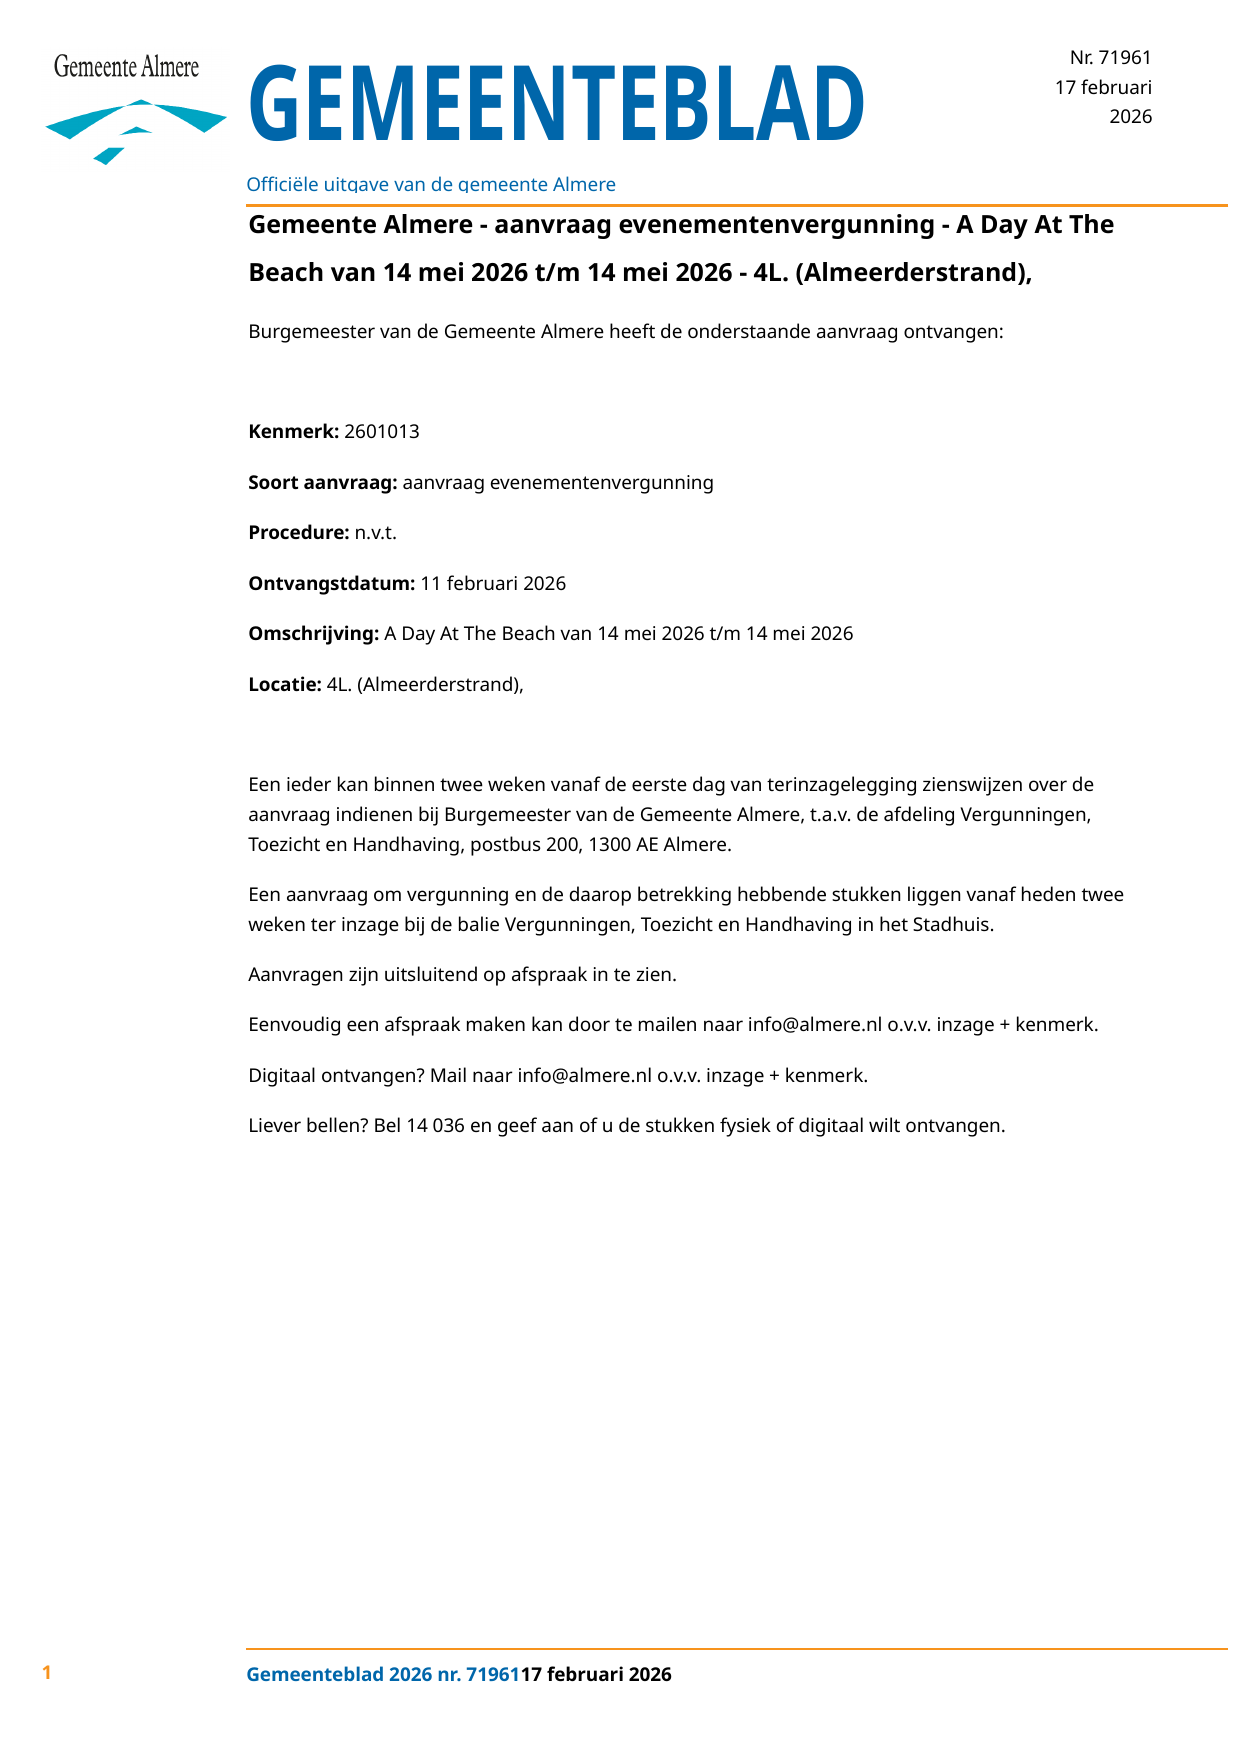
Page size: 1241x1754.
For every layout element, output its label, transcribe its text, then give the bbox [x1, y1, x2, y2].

text Een aanvraag om vergunning en de daarop betrekking hebbende stukken liggen vanaf heden twee weken ter inzage bij de balie Vergunningen, Toezicht en Handhaving in het Stadhuis. [248, 881, 1152, 937]
text Eenvoudig een afspraak maken kan door te mailen naar info@almere.nl o.v.v. inzage + kenmerk. [248, 1012, 1152, 1037]
text Locatie: 4L. (Almeerderstrand), [248, 671, 1152, 697]
picture [41, 47, 231, 172]
text Burgemeester van de Gemeente Almere heeft de onderstaande aanvraag ontvangen: [248, 318, 1152, 344]
text Digitaal ontvangen? Mail naar info@almere.nl o.v.v. inzage + kenmerk. [248, 1062, 1152, 1088]
text Omschrijving: A Day At The Beach van 14 mei 2026 t/m 14 mei 2026 [248, 620, 1152, 646]
text Kenmerk: 2601013 [248, 419, 1152, 444]
text Aanvragen zijn uitsluitend op afspraak in te zien. [248, 961, 1152, 987]
text Soort aanvraag: aanvraag evenementenvergunning [248, 469, 1152, 495]
text Een ieder kan binnen twee weken vanaf de eerste dag van terinzagelegging zienswijzen over de aanvraag indienen bij Burgemeester van de Gemeente Almere, t.a.v. de afdeling Vergunningen, Toezicht en Handhaving, postbus 200, 1300 AE Almere. [248, 772, 1152, 857]
text Ontvangstdatum: 11 februari 2026 [248, 570, 1152, 596]
text Liever bellen? Bel 14 036 en geef aan of u de stukken fysiek of digitaal wilt ontvangen. [248, 1112, 1152, 1138]
text Procedure: n.v.t. [248, 519, 1152, 545]
text Gemeente Almere - aanvraag evenementenvergunning - A Day At The Beach van 14 mei 2026 t/m 14 mei 2026 - 4L. (Almeerderstrand), [248, 207, 1152, 288]
